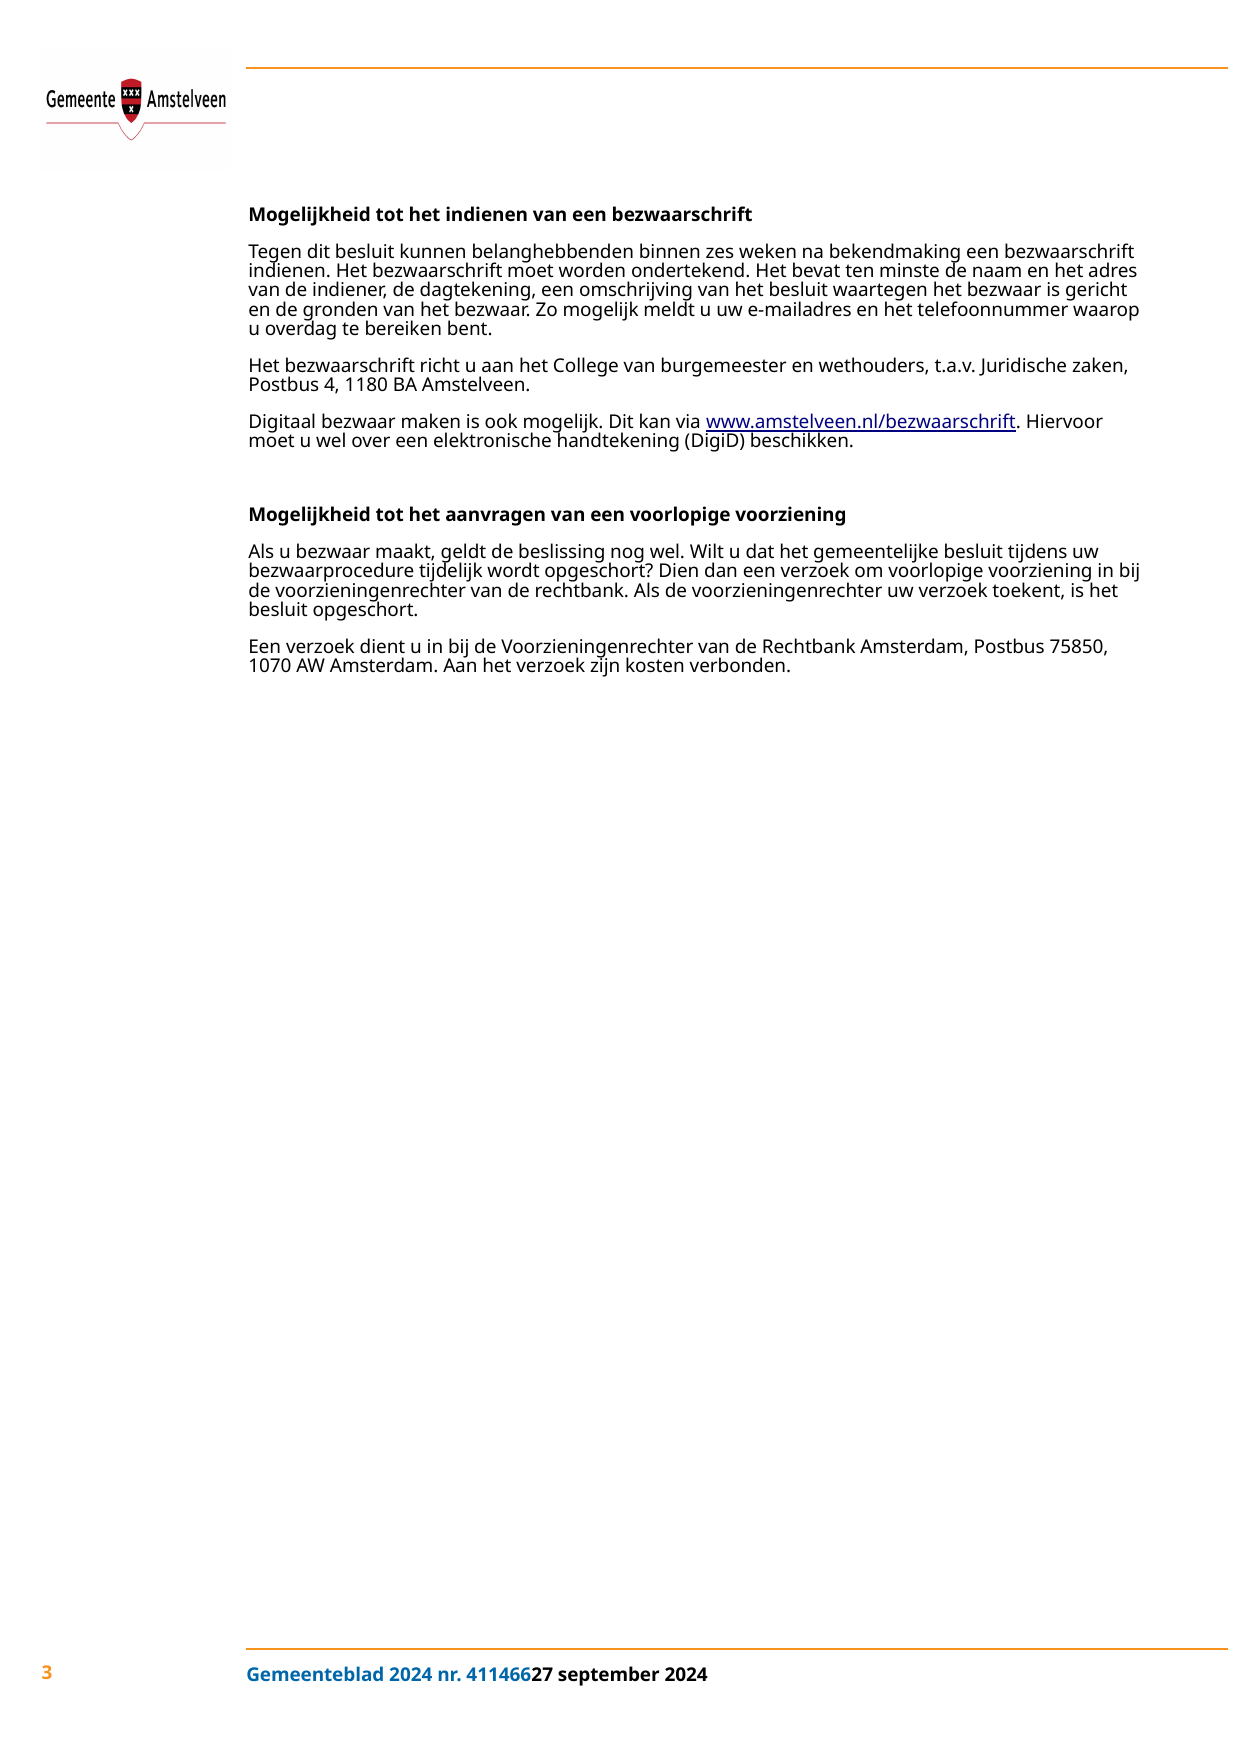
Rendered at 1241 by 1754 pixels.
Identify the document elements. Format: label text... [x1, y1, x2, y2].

text Tegen dit besluit kunnen belanghebbenden binnen zes weken na bekendmaking een bezwaarschrift indienen. Het bezwaarschrift moet worden ondertekend. Het bevat ten minste de naam en het adres van de indiener, de dagtekening, een omschrijving van het besluit waartegen het bezwaar is gericht en de gronden van het bezwaar. Zo mogelijk meldt u uw e-mailadres en het telefoonnummer waarop u overdag te bereiken bent. [248, 243, 1152, 339]
text Als u bezwaar maakt, geldt de beslissing nog wel. Wilt u dat het gemeentelijke besluit tijdens uw bezwaarprocedure tijdelijk wordt opgeschort? Dien dan een verzoek om voorlopige voorziening in bij de voorzieningenrechter van de rechtbank. Als de voorzieningenrechter uw verzoek toekent, is het besluit opgeschort. [248, 543, 1152, 620]
text Digitaal bezwaar maken is ook mogelijk. Dit kan via www.amstelveen.nl/bezwaarschrift. Hiervoor moet u wel over een elektronische handtekening (DigiD) beschikken. [248, 413, 1152, 452]
text Mogelijkheid tot het aanvragen van een voorlopige voorziening [248, 506, 1152, 526]
text Mogelijkheid tot het indienen van een bezwaarschrift [248, 206, 1152, 225]
picture [41, 47, 231, 172]
text Het bezwaarschrift richt u aan het College van burgemeester en wethouders, t.a.v. Juridische zaken, Postbus 4, 1180 BA Amstelveen. [248, 357, 1152, 395]
text Een verzoek dient u in bij de Voorzieningenrechter van de Rechtbank Amsterdam, Postbus 75850, 1070 AW Amsterdam. Aan het verzoek zijn kosten verbonden. [248, 638, 1152, 677]
